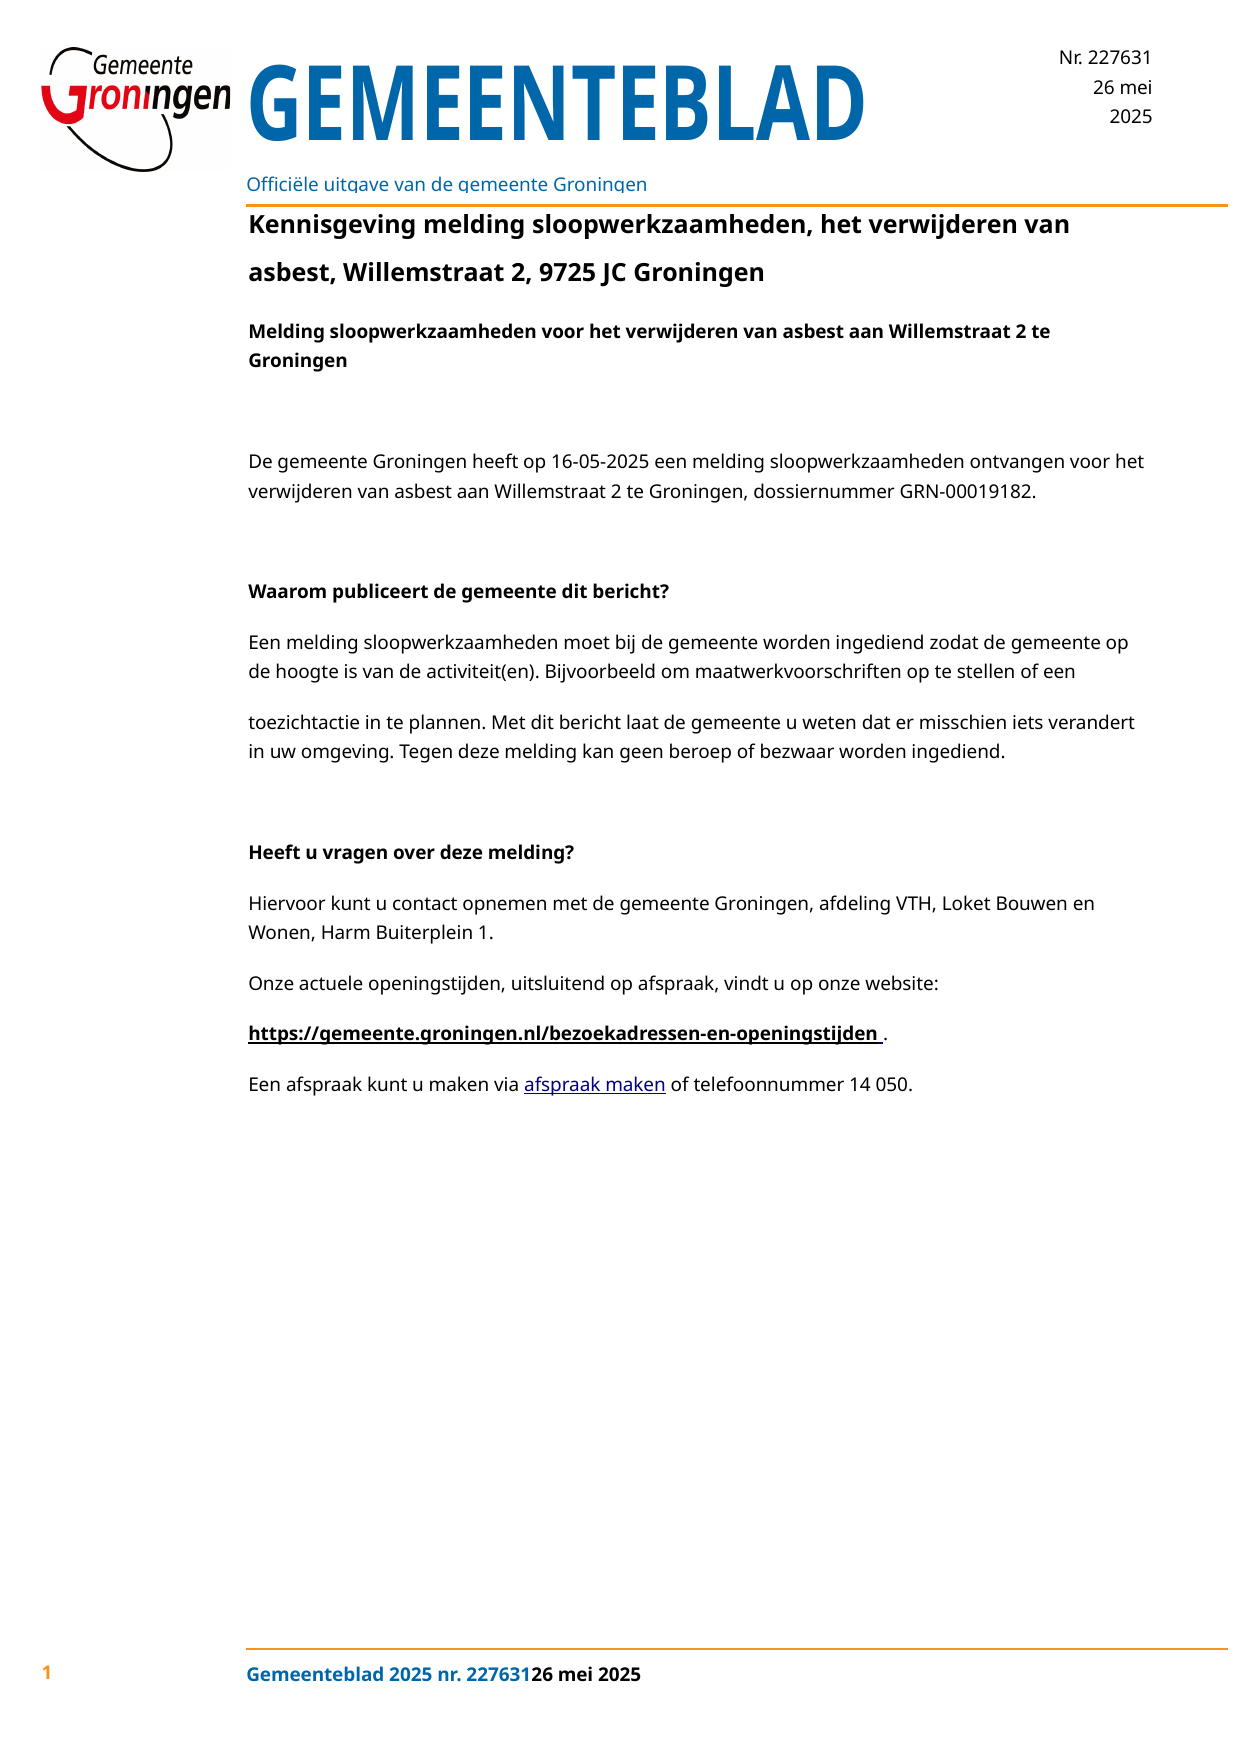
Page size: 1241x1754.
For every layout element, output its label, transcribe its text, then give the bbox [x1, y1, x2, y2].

text Onze actuele openingstijden, uitsluitend op afspraak, vindt u op onze website: [248, 970, 1152, 996]
text De gemeente Groningen heeft op 16-05-2025 een melding sloopwerkzaamheden ontvangen voor het verwijderen van asbest aan Willemstraat 2 te Groningen, dossiernummer GRN-00019182. [248, 448, 1152, 504]
text toezichtactie in te plannen. Met dit bericht laat de gemeente u weten dat er misschien iets verandert in uw omgeving. Tegen deze melding kan geen beroep of bezwaar worden ingediend. [248, 709, 1152, 764]
text Een afspraak kunt u maken via afspraak maken of telefoonnummer 14 050. [248, 1071, 1152, 1097]
text https://gemeente.groningen.nl/bezoekadressen-en-openingstijden . [248, 1020, 1152, 1046]
text Kennisgeving melding sloopwerkzaamheden, het verwijderen van asbest, Willemstraat 2, 9725 JC Groningen [248, 207, 1152, 288]
text Waarom publiceert de gemeente dit bericht? [248, 579, 1152, 604]
picture [41, 47, 231, 172]
text Een melding sloopwerkzaamheden moet bij de gemeente worden ingediend zodat de gemeente op de hoogte is van de activiteit(en). Bijvoorbeeld om maatwerkvoorschriften op te stellen of een [248, 629, 1152, 684]
text Heeft u vragen over deze melding? [248, 839, 1152, 865]
text Melding sloopwerkzaamheden voor het verwijderen van asbest aan Willemstraat 2 te Groningen [248, 318, 1152, 373]
text Hiervoor kunt u contact opnemen met de gemeente Groningen, afdeling VTH, Loket Bouwen en Wonen, Harm Buiterplein 1. [248, 890, 1152, 945]
